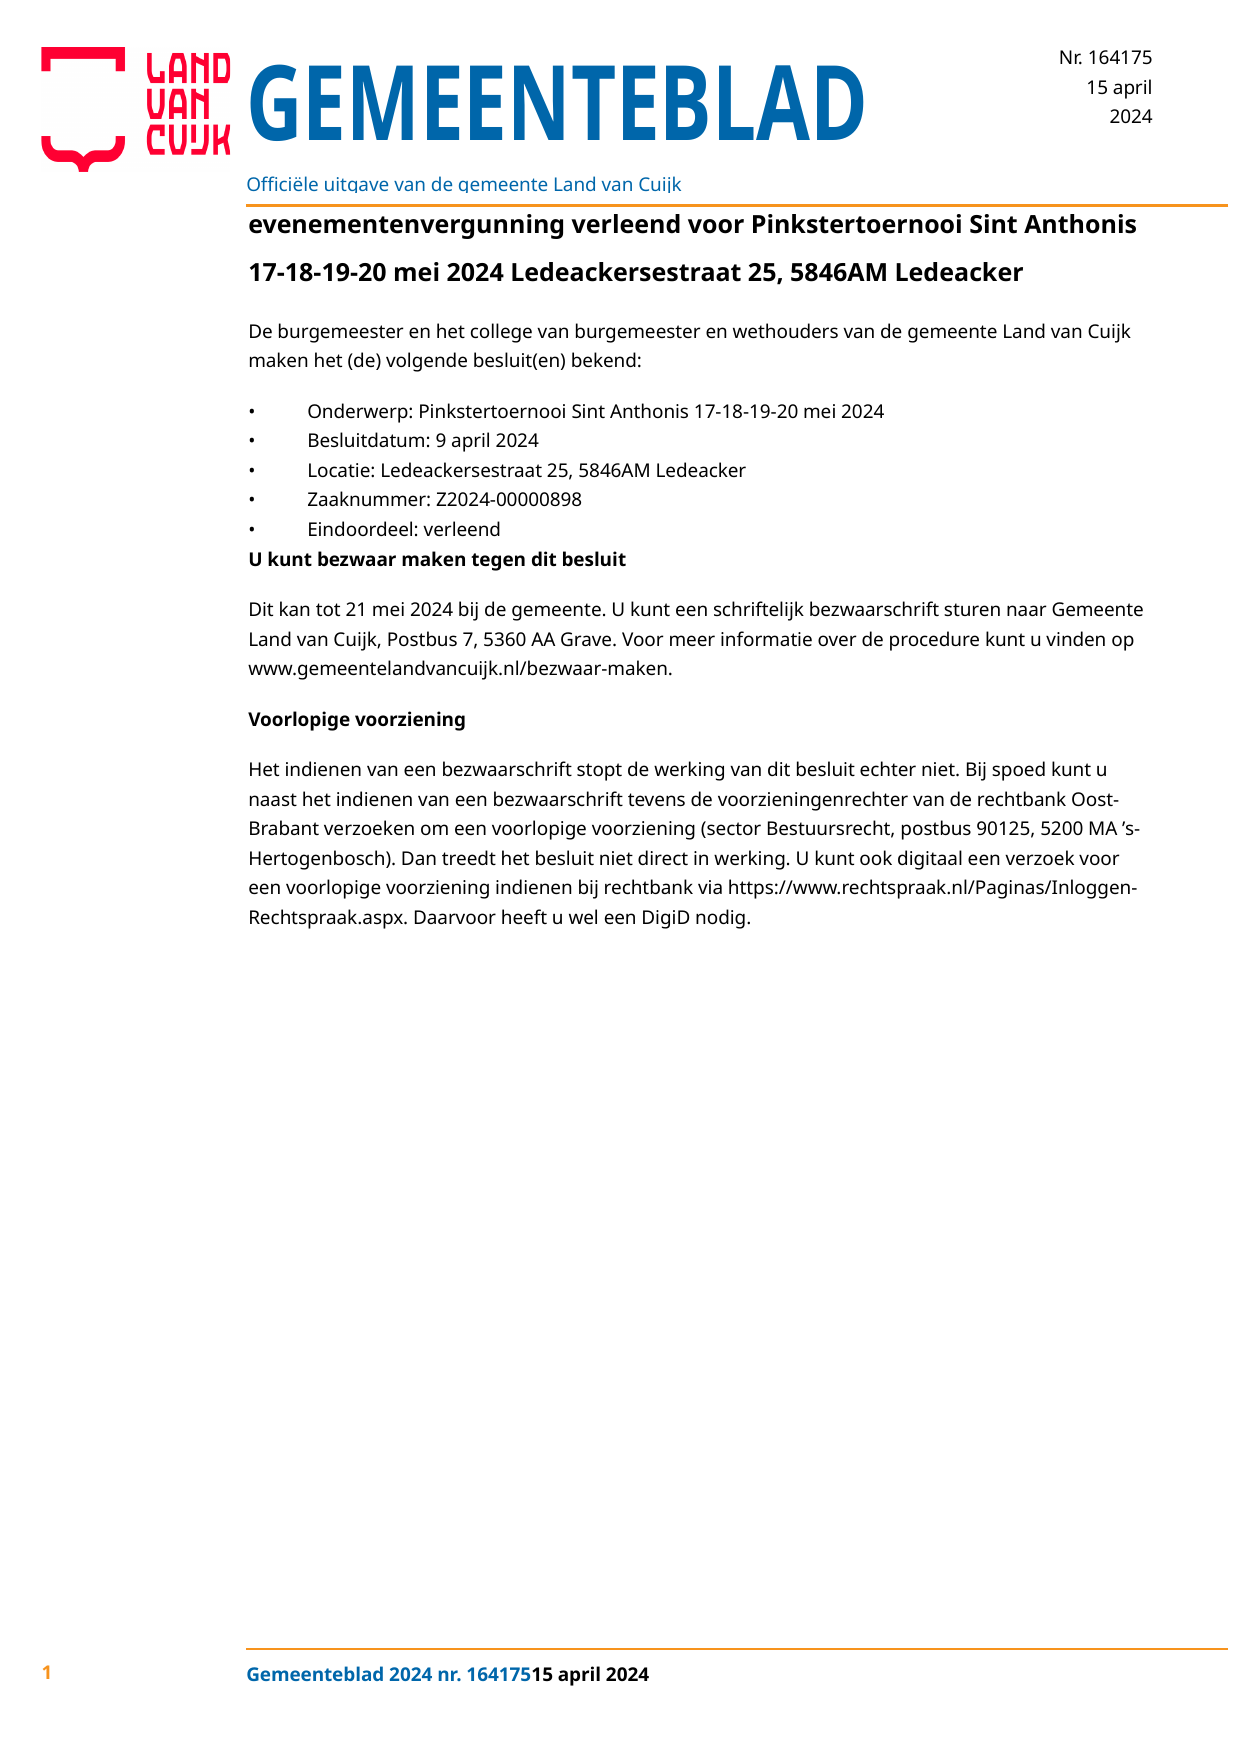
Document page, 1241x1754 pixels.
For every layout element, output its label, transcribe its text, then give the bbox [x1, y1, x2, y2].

list Onderwerp: Pinkstertoernooi Sint Anthonis 17-18-19-20 mei 2024 [248, 398, 1152, 424]
list Besluitdatum: 9 april 2024 [248, 427, 1152, 453]
list Eindoordeel: verleend [248, 516, 1152, 542]
list Locatie: Ledeackersestraat 25, 5846AM Ledeacker [248, 457, 1152, 483]
text Dit kan tot 21 mei 2024 bij de gemeente. U kunt een schriftelijk bezwaarschrift sturen naar Gemeente Land van Cuijk, Postbus 7, 5360 AA Grave. Voor meer informatie over de procedure kunt u vinden op www.gemeentelandvancuijk.nl/bezwaar-maken. [248, 596, 1152, 681]
text evenementenvergunning verleend voor Pinkstertoernooi Sint Anthonis 17-18-19-20 mei 2024 Ledeackersestraat 25, 5846AM Ledeacker [248, 207, 1152, 288]
text Het indienen van een bezwaarschrift stopt de werking van dit besluit echter niet. Bij spoed kunt u naast het indienen van een bezwaarschrift tevens de voorzieningenrechter van de rechtbank Oost-Brabant verzoeken om een voorlopige voorziening (sector Bestuursrecht, postbus 90125, 5200 MA ’s-Hertogenbosch). Dan treedt het besluit niet direct in werking. U kunt ook digitaal een verzoek voor een voorlopige voorziening indienen bij rechtbank via https://www.rechtspraak.nl/Paginas/Inloggen-Rechtspraak.aspx. Daarvoor heeft u wel een DigiD nodig. [248, 756, 1152, 930]
text Voorlopige voorziening [248, 706, 1152, 732]
text De burgemeester en het college van burgemeester en wethouders van de gemeente Land van Cuijk maken het (de) volgende besluit(en) bekend: [248, 318, 1152, 373]
text U kunt bezwaar maken tegen dit besluit [248, 546, 1152, 572]
picture [41, 47, 231, 172]
list Zaaknummer: Z2024-00000898 [248, 487, 1152, 512]
